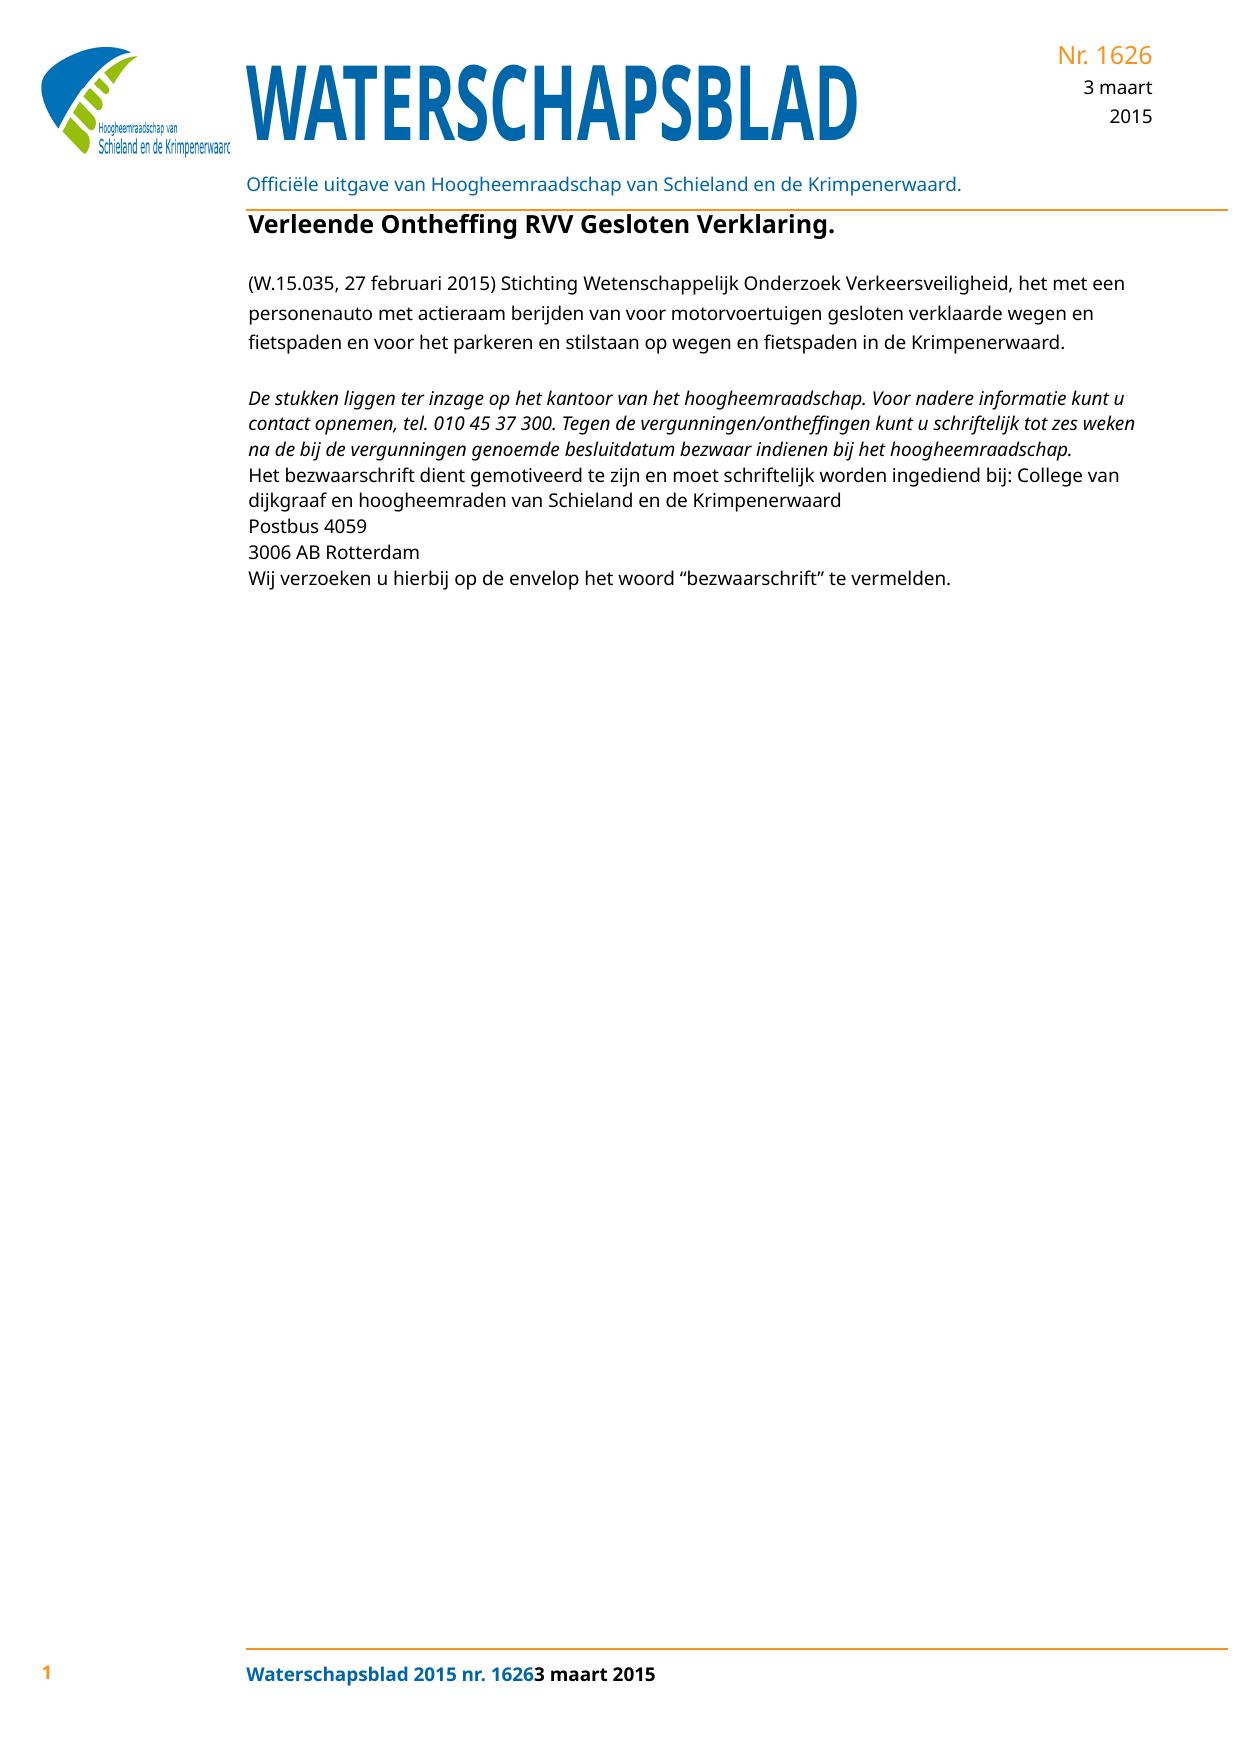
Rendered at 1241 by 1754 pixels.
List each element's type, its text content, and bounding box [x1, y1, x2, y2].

text Het bezwaarschrift dient gemotiveerd te zijn en moet schriftelijk worden ingediend bij: College van dijkgraaf en hoogheemraden van Schieland en de Krimpenerwaard [248, 462, 1152, 513]
text (W.15.035, 27 februari 2015) Stichting Wetenschappelijk Onderzoek Verkeersveiligheid, het met een personenauto met actieraam berijden van voor motorvoertuigen gesloten verklaarde wegen en fietspaden en voor het parkeren en stilstaan op wegen en fietspaden in de Krimpenerwaard. [248, 270, 1152, 355]
text De stukken liggen ter inzage op het kantoor van het hoogheemraadschap. Voor nadere informatie kunt u contact opnemen, tel. 010 45 37 300. Tegen de vergunningen/ontheffingen kunt u schriftelijk tot zes weken na de bij de vergunningen genoemde besluitdatum bezwaar indienen bij het hoogheemraadschap. [248, 385, 1152, 462]
text Wij verzoeken u hierbij op de envelop het woord “bezwaarschrift” te vermelden. [248, 565, 1152, 591]
text 3006 AB Rotterdam [248, 539, 1152, 565]
picture [41, 47, 231, 172]
text Postbus 4059 [248, 513, 1152, 539]
text Verleende Ontheffing RVV Gesloten Verklaring. [248, 211, 1152, 241]
